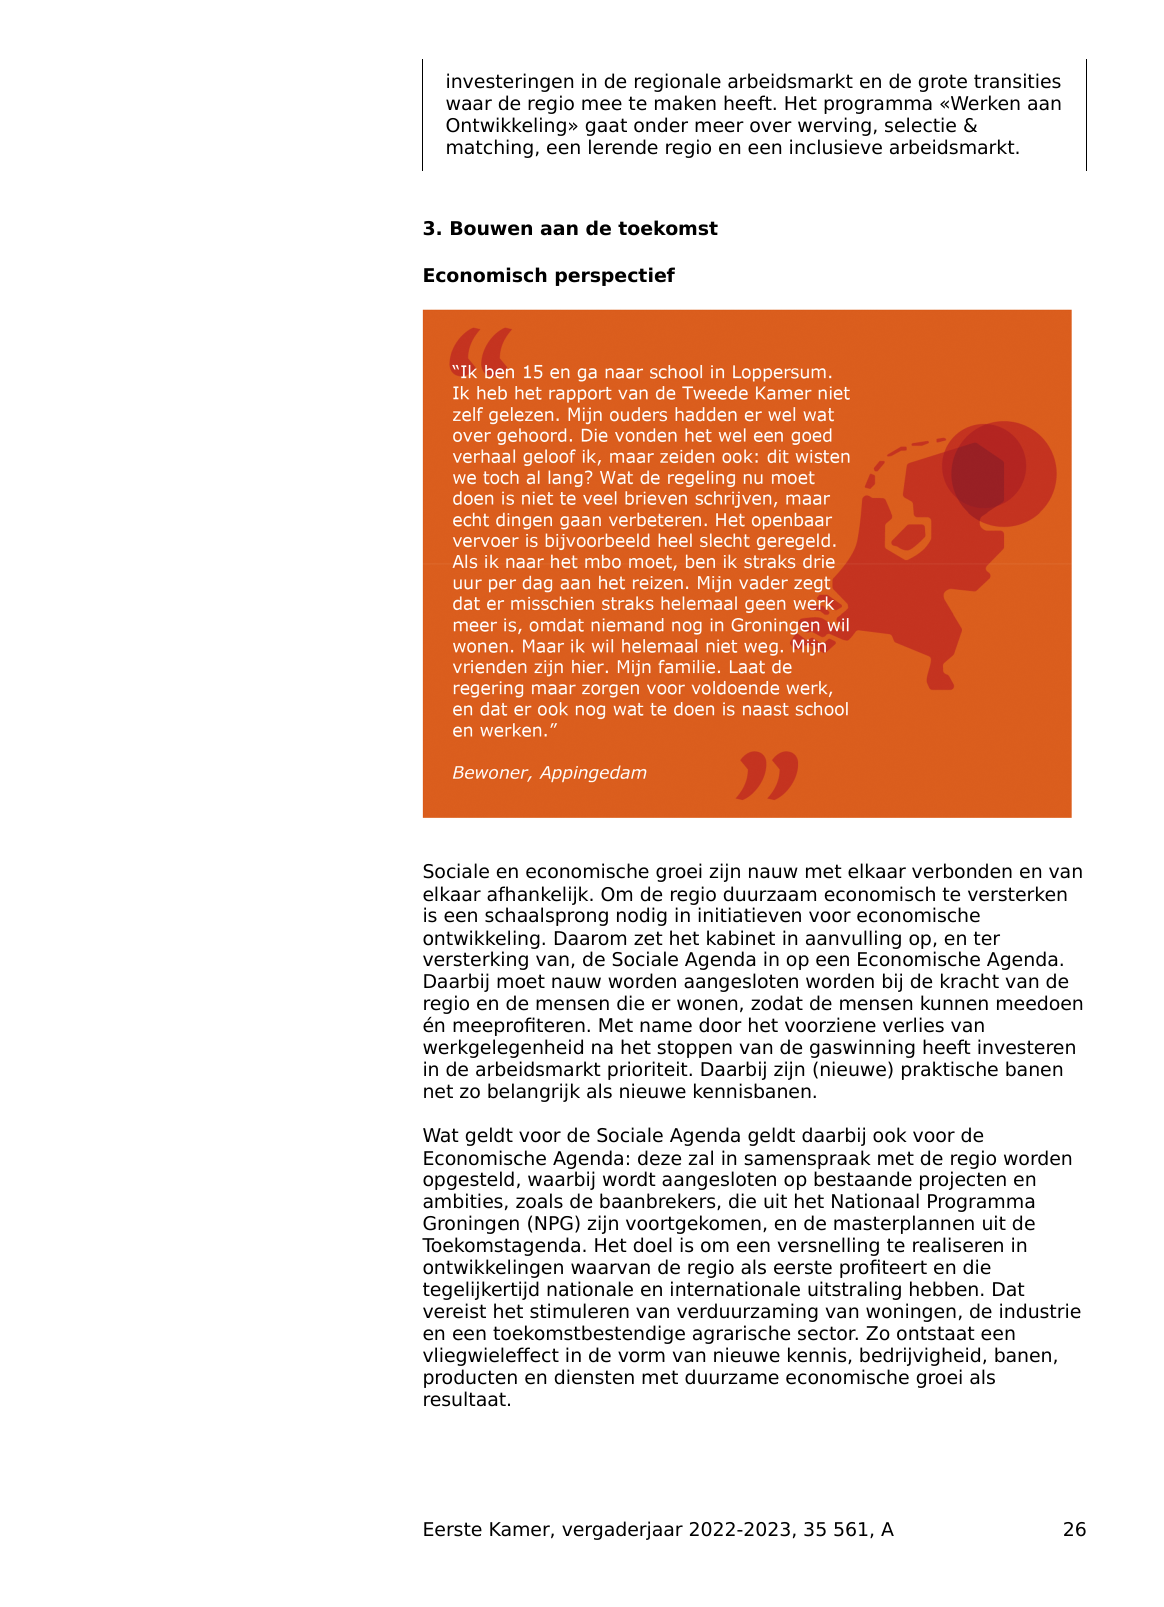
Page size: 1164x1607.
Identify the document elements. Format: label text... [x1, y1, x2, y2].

text Sociale en economische groei zijn nauw met elkaar verbonden en van elkaar afhankelijk. Om de regio duurzaam economisch te versterken is een schaalsprong nodig in initiatieven voor economische ontwikkeling. Daarom zet het kabinet in aanvulling op, en ter versterking van, de Sociale Agenda in op een Economische Agenda. Daarbij moet nauw worden aangesloten worden bij de kracht van de regio en de mensen die er wonen, zodat de mensen kunnen meedoen én meeprofiteren. Met name door het voorziene verlies van werkgelegenheid na het stoppen van de gaswinning heeft investeren in de arbeidsmarkt prioriteit. Daarbij zijn (nieuwe) praktische banen net zo belangrijk als nieuwe kennisbanen. [422, 861, 1087, 1103]
picture [422, 309, 1072, 818]
text Wat geldt voor de Sociale Agenda geldt daarbij ook voor de Economische Agenda: deze zal in samenspraak met de regio worden opgesteld, waarbij wordt aangesloten op bestaande projecten en ambities, zoals de baanbrekers, die uit het Nationaal Programma Groningen (NPG) zijn voortgekomen, en de masterplannen uit de Toekomstagenda. Het doel is om een versnelling te realiseren in ontwikkelingen waarvan de regio als eerste profiteert en die tegelijkertijd nationale en internationale uitstraling hebben. Dat vereist het stimuleren van verduurzaming van woningen, de industrie en een toekomstbestendige agrarische sector. Zo ontstaat een vliegwieleffect in de vorm van nieuwe kennis, bedrijvigheid, banen, producten en diensten met duurzame economische groei als resultaat. [422, 1125, 1087, 1411]
subtitle 3. Bouwen aan de toekomst [422, 218, 1087, 240]
table_header investeringen in de regionale arbeidsmarkt en de grote transities waar de regio mee te maken heeft. Het programma «Werken aan Ontwikkeling» gaat onder meer over werving, selectie & matching, een lerende regio en een inclusieve arbeidsmarkt. [423, 59, 1086, 171]
text Economisch perspectief [422, 265, 1087, 287]
